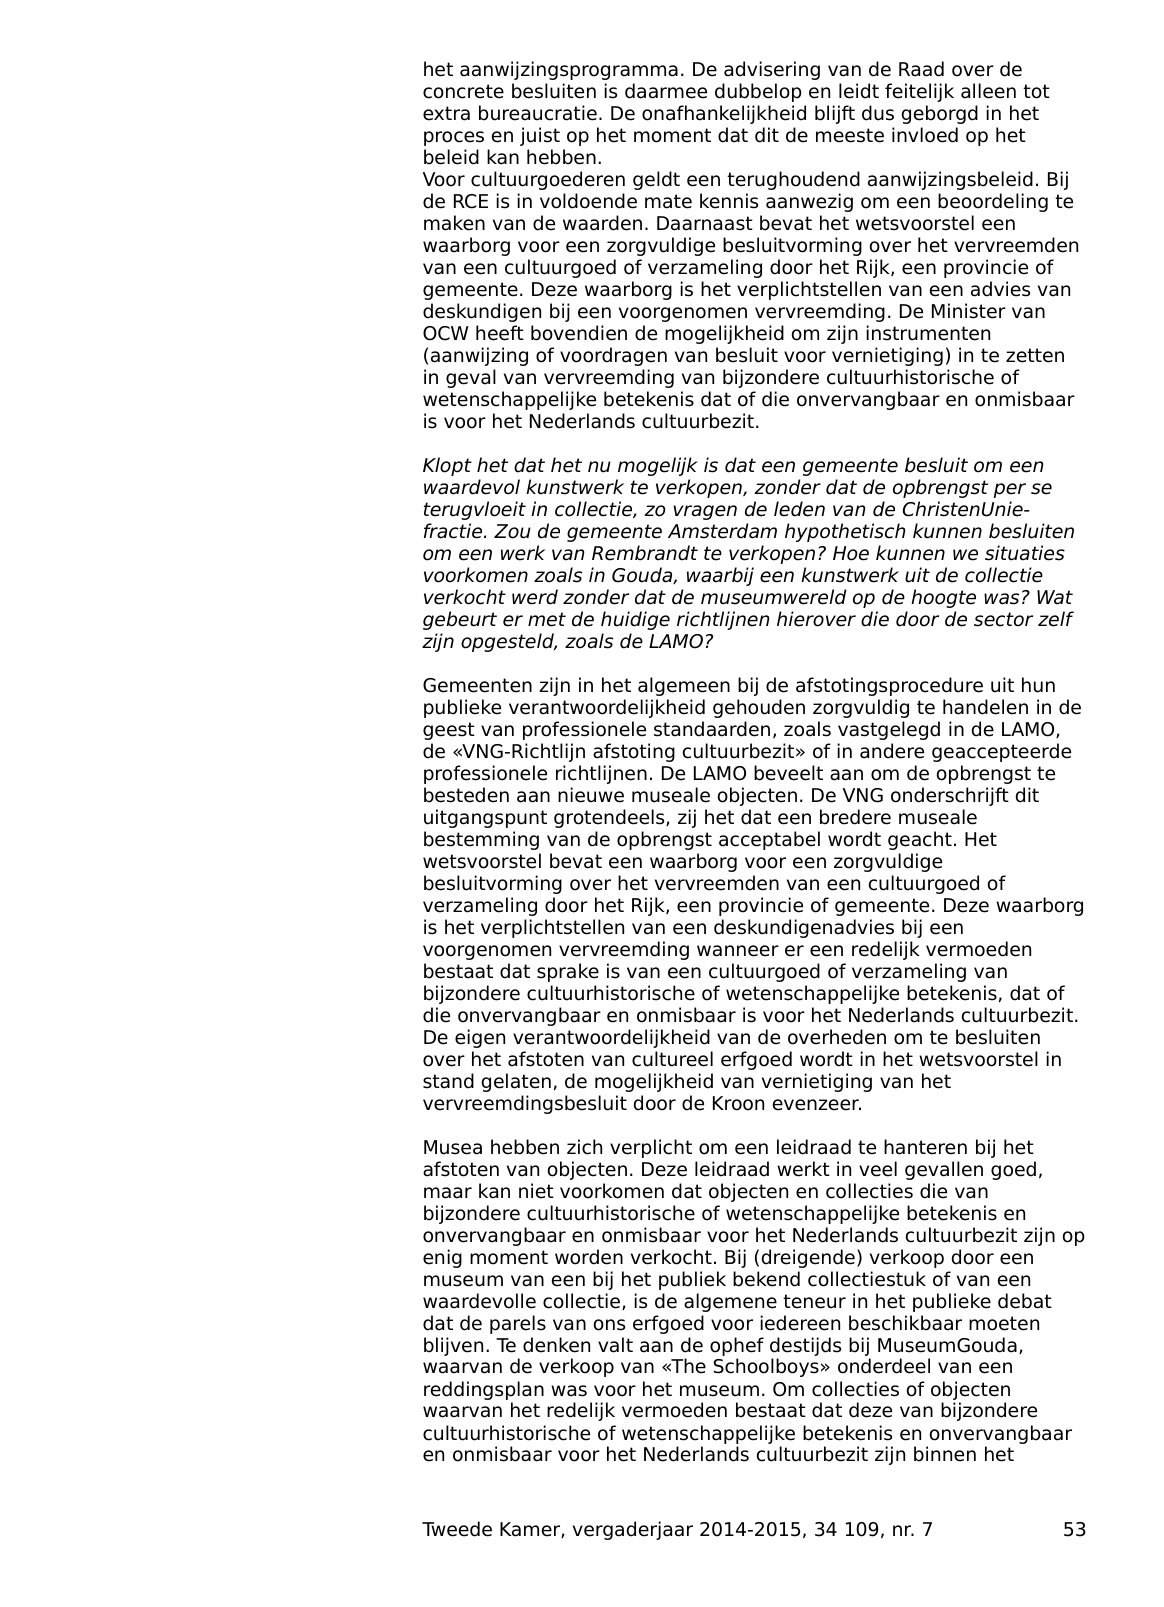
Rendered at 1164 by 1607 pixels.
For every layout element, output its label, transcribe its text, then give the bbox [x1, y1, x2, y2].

text Klopt het dat het nu mogelijk is dat een gemeente besluit om een waardevol kunstwerk te verkopen, zonder dat de opbrengst per se terugvloeit in collectie, zo vragen de leden van de ChristenUnie-fractie. Zou de gemeente Amsterdam hypothetisch kunnen besluiten om een werk van Rembrandt te verkopen? Hoe kunnen we situaties voorkomen zoals in Gouda, waarbij een kunstwerk uit de collectie verkocht werd zonder dat de museumwereld op de hoogte was? Wat gebeurt er met de huidige richtlijnen hierover die door de sector zelf zijn opgesteld, zoals de LAMO? [422, 455, 1087, 653]
text Gemeenten zijn in het algemeen bij de afstotingsprocedure uit hun publieke verantwoordelijkheid gehouden zorgvuldig te handelen in de geest van professionele standaarden, zoals vastgelegd in de LAMO, de «VNG-Richtlijn afstoting cultuurbezit» of in andere geaccepteerde professionele richtlijnen. De LAMO beveelt aan om de opbrengst te besteden aan nieuwe museale objecten. De VNG onderschrijft dit uitgangspunt grotendeels, zij het dat een bredere museale bestemming van de opbrengst acceptabel wordt geacht. Het wetsvoorstel bevat een waarborg voor een zorgvuldige besluitvorming over het vervreemden van een cultuurgoed of verzameling door het Rijk, een provincie of gemeente. Deze waarborg is het verplichtstellen van een deskundigenadvies bij een voorgenomen vervreemding wanneer er een redelijk vermoeden bestaat dat sprake is van een cultuurgoed of verzameling van bijzondere cultuurhistorische of wetenschappelijke betekenis, dat of die onvervangbaar en onmisbaar is voor het Nederlands cultuurbezit. De eigen verantwoordelijkheid van de overheden om te besluiten over het afstoten van cultureel erfgoed wordt in het wetsvoorstel in stand gelaten, de mogelijkheid van vernietiging van het vervreemdingsbesluit door de Kroon evenzeer. [422, 675, 1087, 1114]
text Voor cultuurgoederen geldt een terughoudend aanwijzingsbeleid. Bij de RCE is in voldoende mate kennis aanwezig om een beoordeling te maken van de waarden. Daarnaast bevat het wetsvoorstel een waarborg voor een zorgvuldige besluitvorming over het vervreemden van een cultuurgoed of verzameling door het Rijk, een provincie of gemeente. Deze waarborg is het verplichtstellen van een advies van deskundigen bij een voorgenomen vervreemding. De Minister van OCW heeft bovendien de mogelijkheid om zijn instrumenten (aanwijzing of voordragen van besluit voor vernietiging) in te zetten in geval van vervreemding van bijzondere cultuurhistorische of wetenschappelijke betekenis dat of die onvervangbaar en onmisbaar is voor het Nederlands cultuurbezit. [422, 169, 1087, 433]
text Musea hebben zich verplicht om een leidraad te hanteren bij het afstoten van objecten. Deze leidraad werkt in veel gevallen goed, maar kan niet voorkomen dat objecten en collecties die van bijzondere cultuurhistorische of wetenschappelijke betekenis en onvervangbaar en onmisbaar voor het Nederlands cultuurbezit zijn op enig moment worden verkocht. Bij (dreigende) verkoop door een museum van een bij het publiek bekend collectiestuk of van een waardevolle collectie, is de algemene teneur in het publieke debat dat de parels van ons erfgoed voor iedereen beschikbaar moeten blijven. Te denken valt aan de ophef destijds bij MuseumGouda, waarvan de verkoop van «The Schoolboys» onderdeel van een reddingsplan was voor het museum. Om collecties of objecten waarvan het redelijk vermoeden bestaat dat deze van bijzondere cultuurhistorische of wetenschappelijke betekenis en onvervangbaar en onmisbaar voor het Nederlands cultuurbezit zijn binnen het [422, 1137, 1087, 1466]
text het aanwijzingsprogramma. De advisering van de Raad over de concrete besluiten is daarmee dubbelop en leidt feitelijk alleen tot extra bureaucratie. De onafhankelijkheid blijft dus geborgd in het proces en juist op het moment dat dit de meeste invloed op het beleid kan hebben. [422, 59, 1087, 169]
